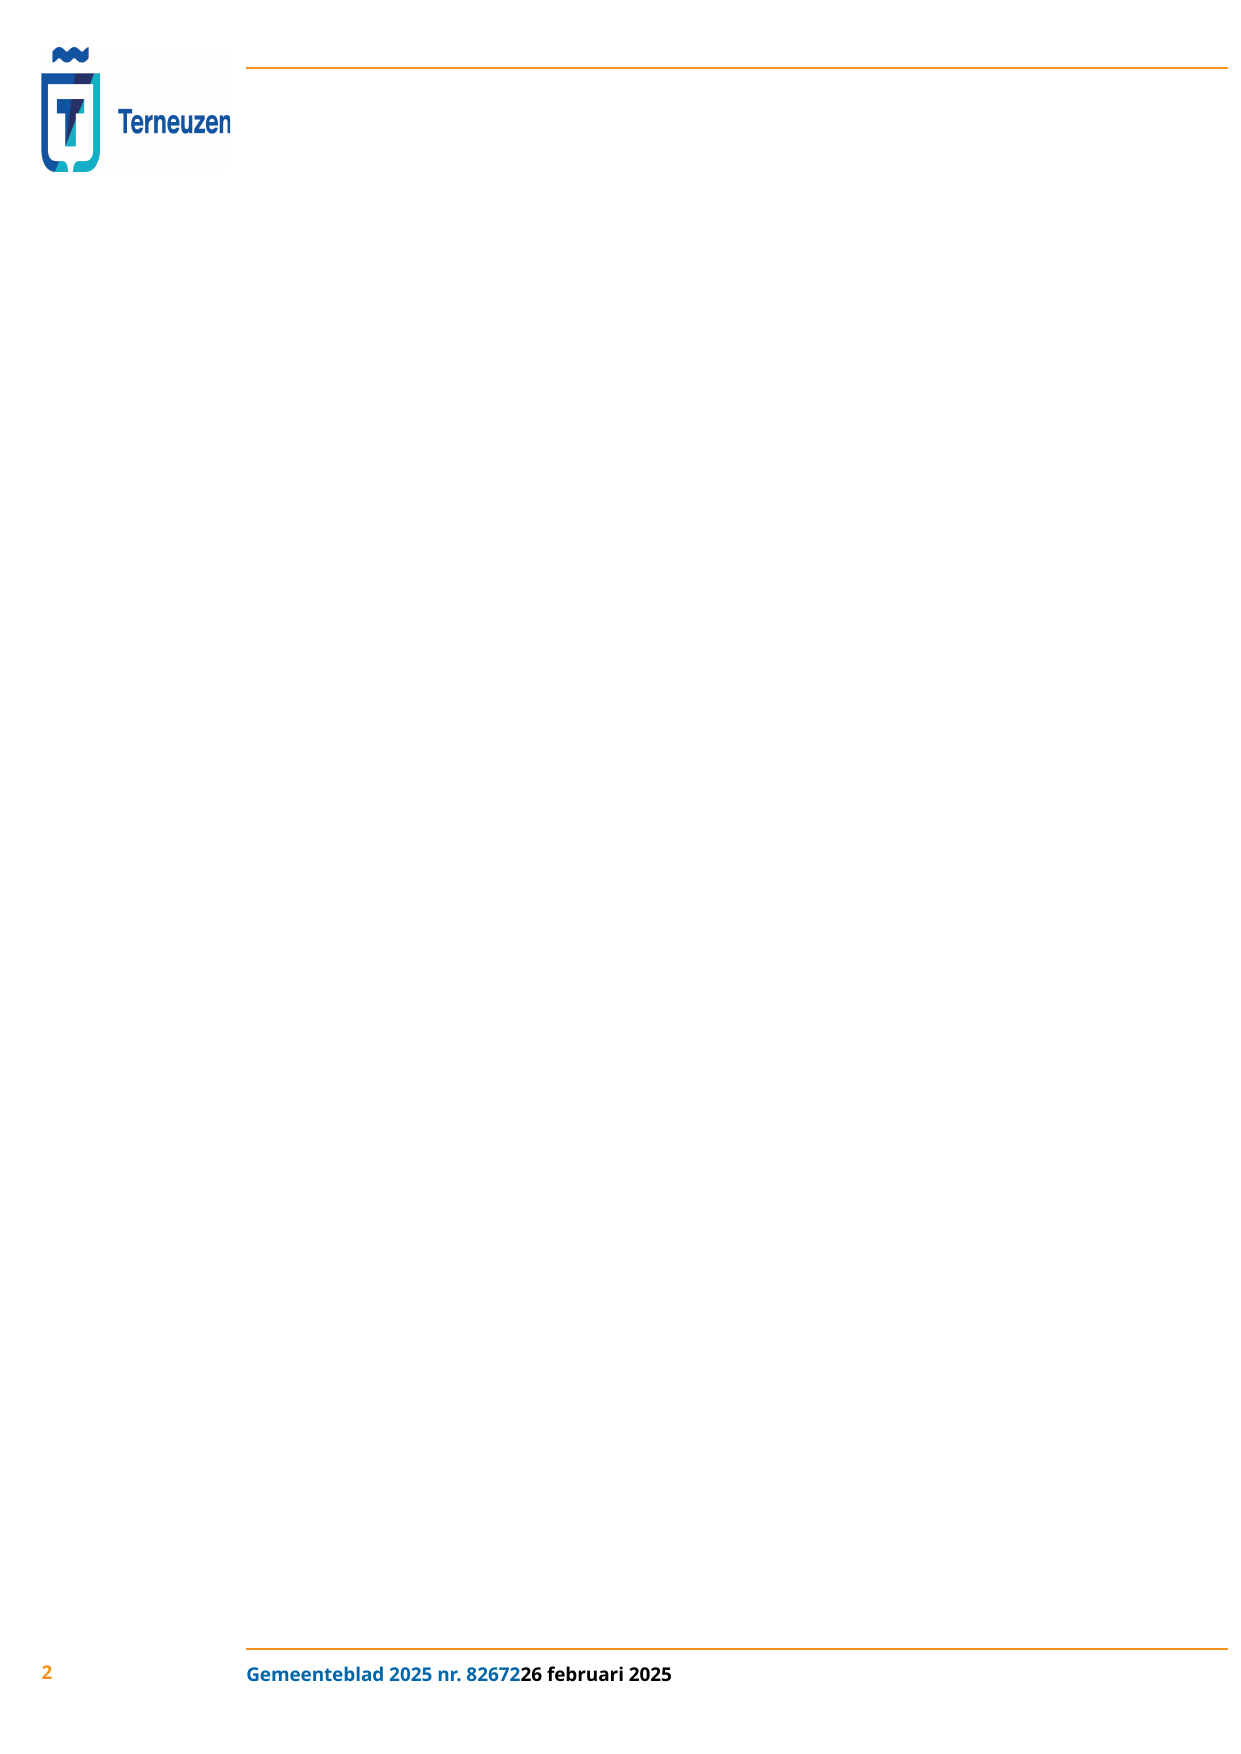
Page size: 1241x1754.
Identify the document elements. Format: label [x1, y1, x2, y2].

picture [41, 47, 231, 172]
